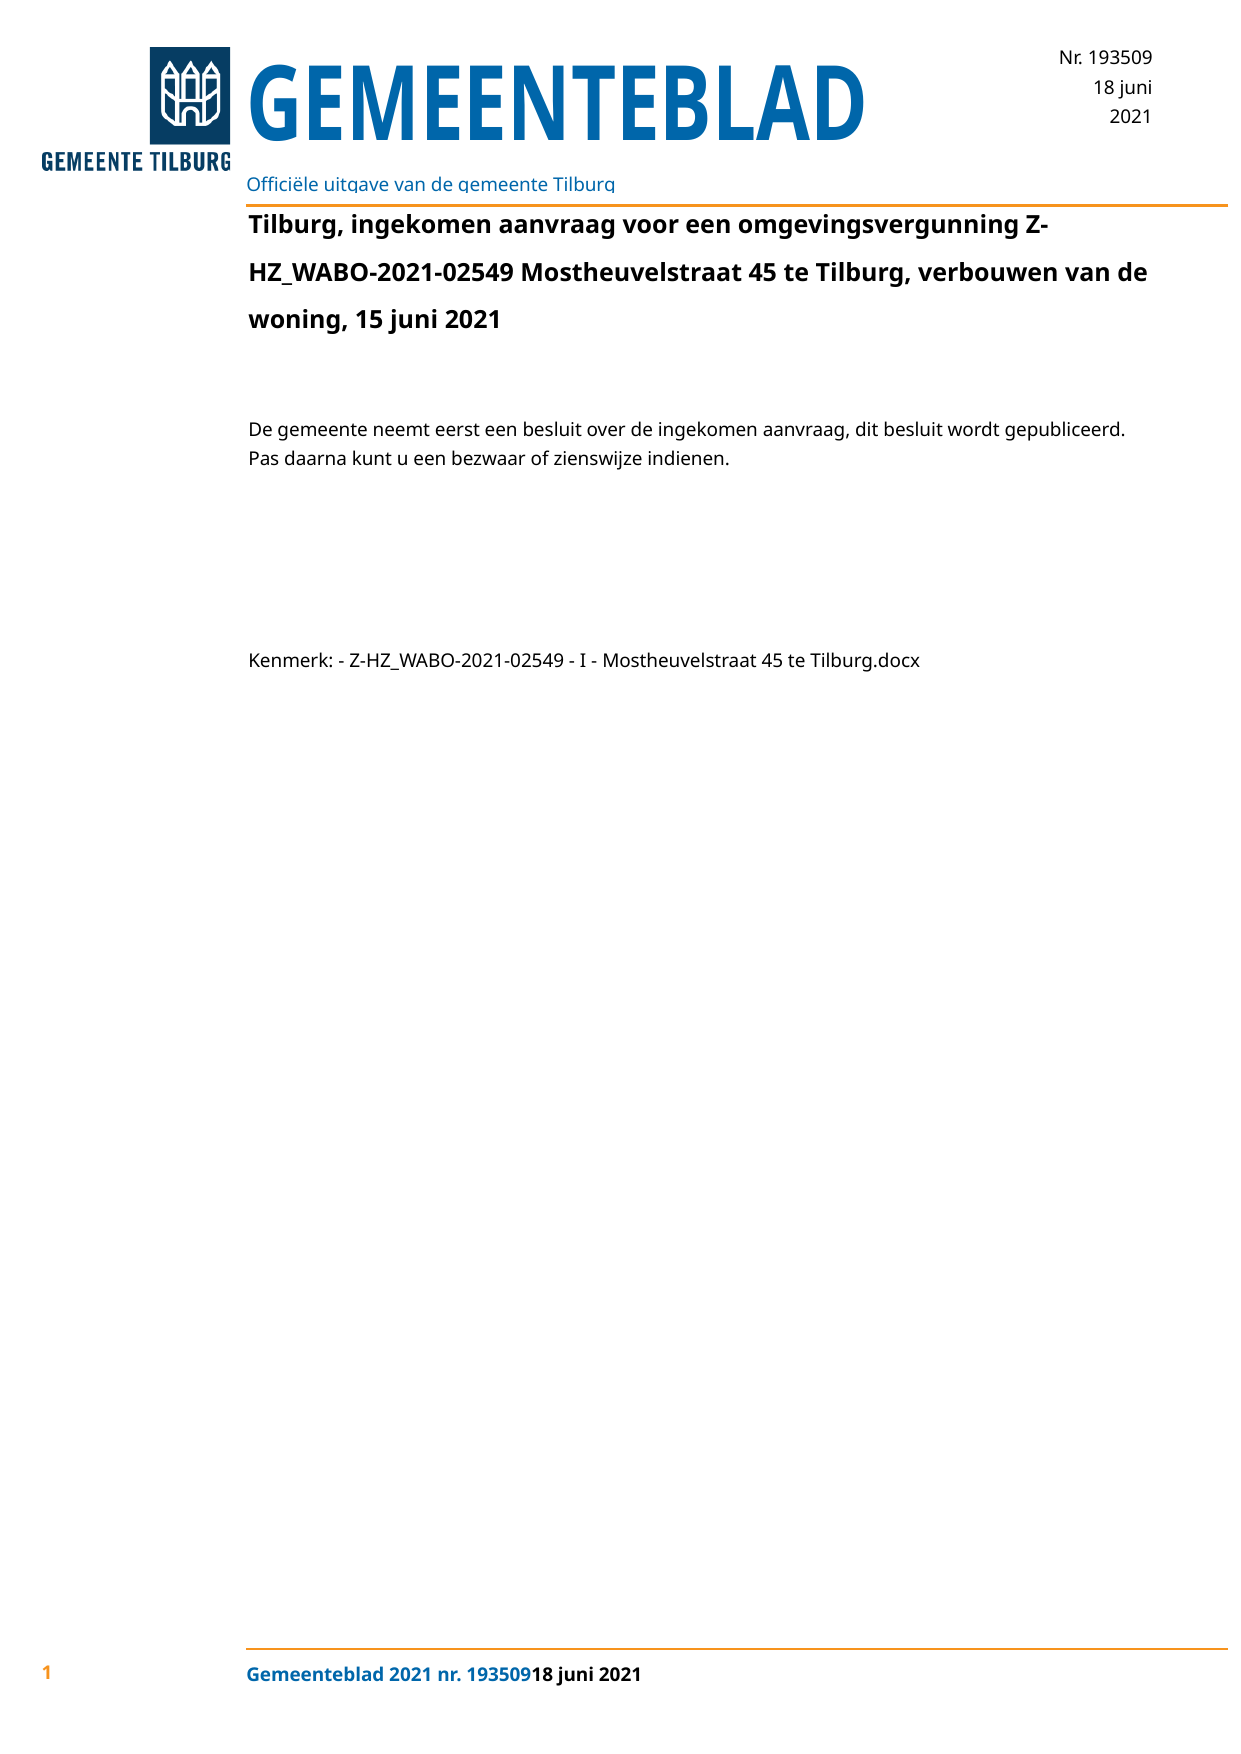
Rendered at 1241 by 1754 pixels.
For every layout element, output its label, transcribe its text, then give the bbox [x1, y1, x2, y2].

text De gemeente neemt eerst een besluit over de ingekomen aanvraag, dit besluit wordt gepubliceerd. Pas daarna kunt u een bezwaar of zienswijze indienen. [248, 416, 1152, 471]
picture [41, 47, 231, 172]
text Tilburg, ingekomen aanvraag voor een omgevingsvergunning Z-HZ_WABO-2021-02549 Mostheuvelstraat 45 te Tilburg, verbouwen van de woning, 15 juni 2021 [248, 207, 1152, 336]
text Kenmerk: - Z-HZ_WABO-2021-02549 - I - Mostheuvelstraat 45 te Tilburg.docx [248, 647, 1152, 673]
